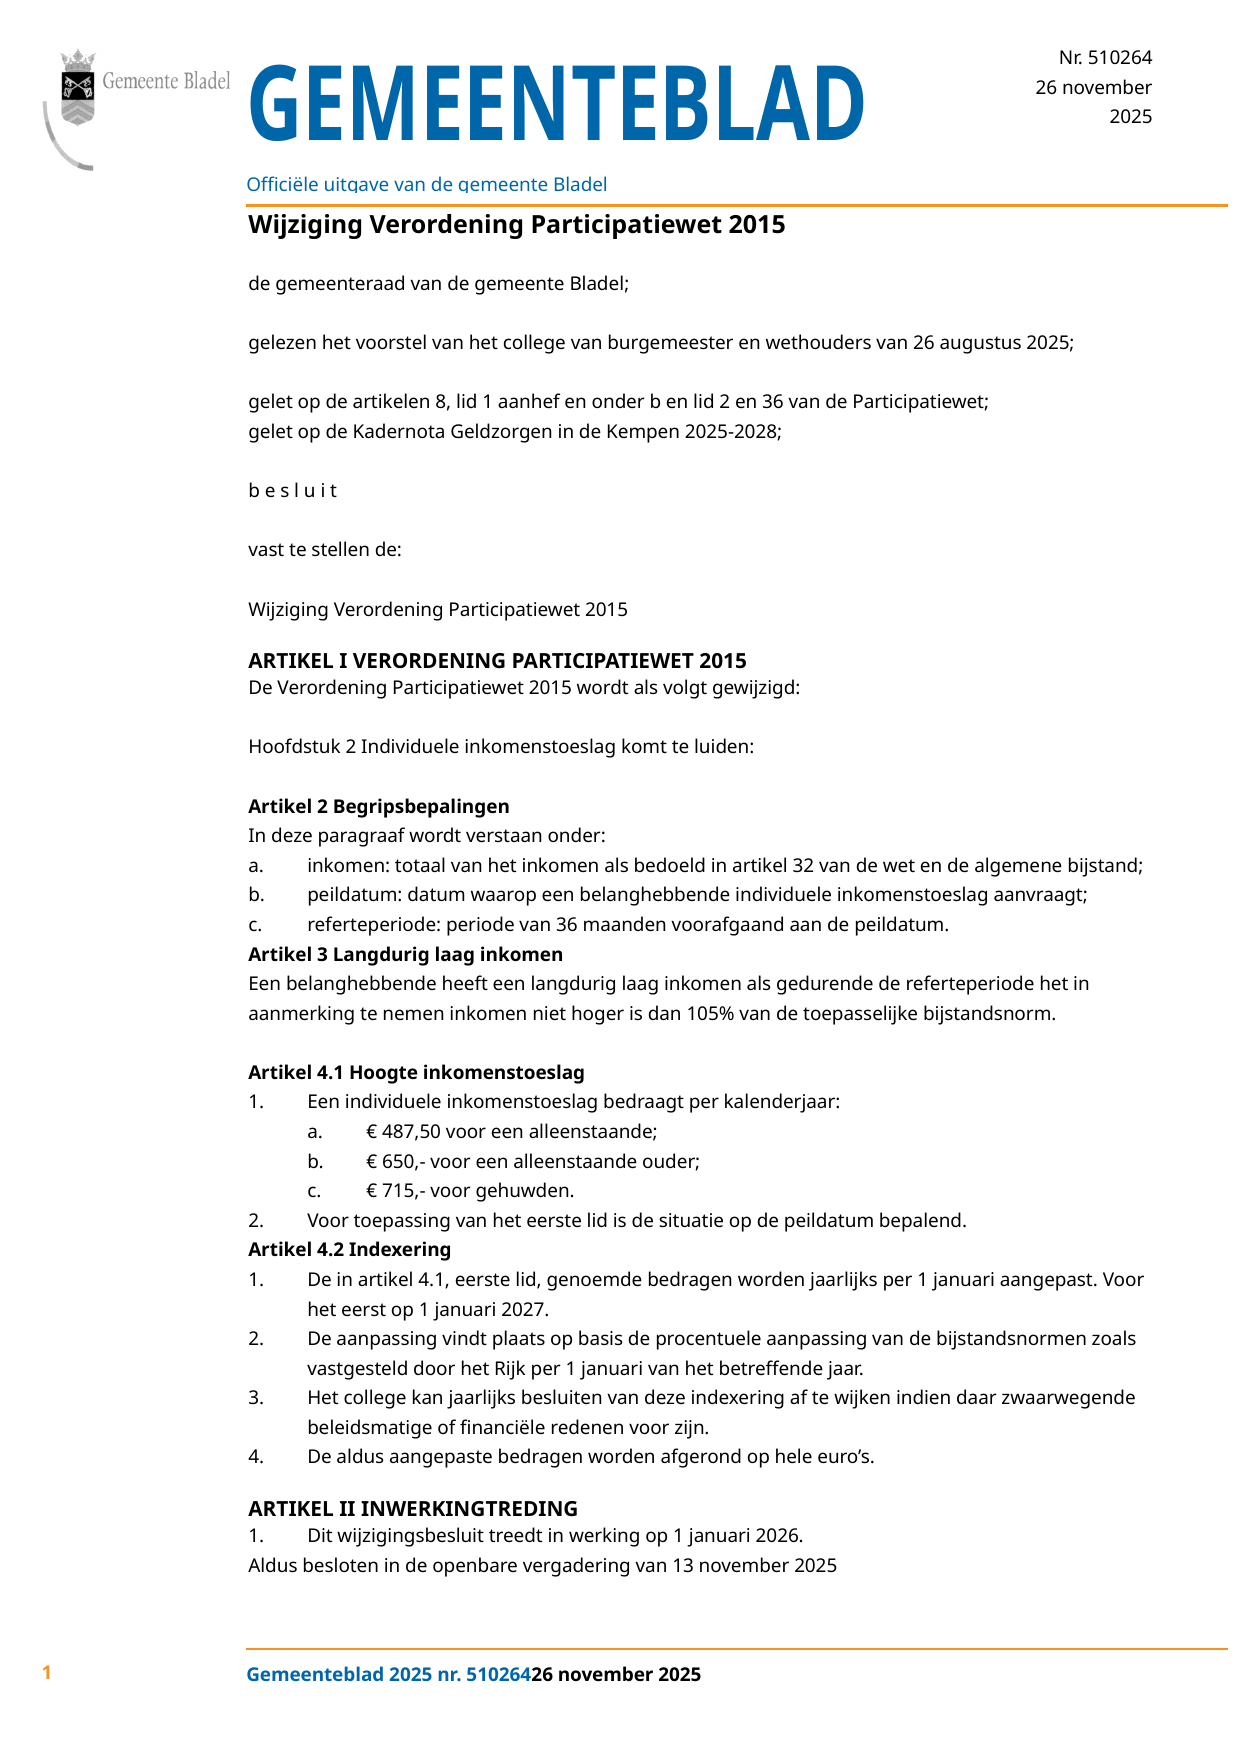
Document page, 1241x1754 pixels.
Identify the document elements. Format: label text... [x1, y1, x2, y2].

text ARTIKEL II INWERKINGTREDING [248, 1494, 1152, 1523]
text Artikel 2 Begripsbepalingen [248, 793, 1152, 819]
list € 715,- voor gehuwden. [307, 1177, 1152, 1203]
list € 487,50 voor een alleenstaande; [307, 1118, 1152, 1144]
text Een belanghebbende heeft een langdurig laag inkomen als gedurende de referteperiode het in aanmerking te nemen inkomen niet hoger is dan 105% van de toepasselijke bijstandsnorm. [248, 970, 1152, 1026]
text gelet op de Kadernota Geldzorgen in de Kempen 2025-2028; [248, 418, 1152, 444]
text vast te stellen de: [248, 537, 1152, 562]
list De aldus aangepaste bedragen worden afgerond op hele euro’s. [248, 1444, 1152, 1469]
list inkomen: totaal van het inkomen als bedoeld in artikel 32 van de wet en de algemene bijstand; [248, 852, 1152, 878]
list De aanpassing vindt plaats op basis de procentuele aanpassing van de bijstandsnormen zoals vastgesteld door het Rijk per 1 januari van het betreffende jaar. [248, 1325, 1152, 1381]
list Een individuele inkomenstoeslag bedraagt per kalenderjaar: [248, 1089, 1152, 1114]
text Aldus besloten in de openbare vergadering van 13 november 2025 [248, 1552, 1152, 1578]
text Artikel 4.2 Indexering [248, 1237, 1152, 1262]
text Wijziging Verordening Participatiewet 2015 [248, 207, 1152, 241]
text gelezen het voorstel van het college van burgemeester en wethouders van 26 augustus 2025; [248, 329, 1152, 355]
text Hoofdstuk 2 Individuele inkomenstoeslag komt te luiden: [248, 734, 1152, 759]
list De in artikel 4.1, eerste lid, genoemde bedragen worden jaarlijks per 1 januari aangepast. Voor het eerst op 1 januari 2027. [248, 1266, 1152, 1322]
text de gemeenteraad van de gemeente Bladel; [248, 270, 1152, 296]
text gelet op de artikelen 8, lid 1 aanhef en onder b en lid 2 en 36 van de Participatiewet; [248, 389, 1152, 414]
list peildatum: datum waarop een belanghebbende individuele inkomenstoeslag aanvraagt; [248, 882, 1152, 907]
text De Verordening Participatiewet 2015 wordt als volgt gewijzigd: [248, 674, 1152, 700]
list Het college kan jaarlijks besluiten van deze indexering af te wijken indien daar zwaarwegende beleidsmatige of financiële redenen voor zijn. [248, 1384, 1152, 1440]
text Artikel 4.1 Hoogte inkomenstoeslag [248, 1059, 1152, 1085]
text Wijziging Verordening Participatiewet 2015 [248, 596, 1152, 621]
picture [41, 47, 231, 172]
text Artikel 3 Langdurig laag inkomen [248, 941, 1152, 967]
list Dit wijzigingsbesluit treedt in werking op 1 januari 2026. [248, 1523, 1152, 1548]
text b e s l u i t [248, 477, 1152, 503]
list referteperiode: periode van 36 maanden voorafgaand aan de peildatum. [248, 911, 1152, 937]
list Voor toepassing van het eerste lid is de situatie op de peildatum bepalend. [248, 1207, 1152, 1233]
list € 650,- voor een alleenstaande ouder; [307, 1148, 1152, 1174]
text ARTIKEL I VERORDENING PARTICIPATIEWET 2015 [248, 646, 1152, 674]
text In deze paragraaf wordt verstaan onder: [248, 822, 1152, 848]
